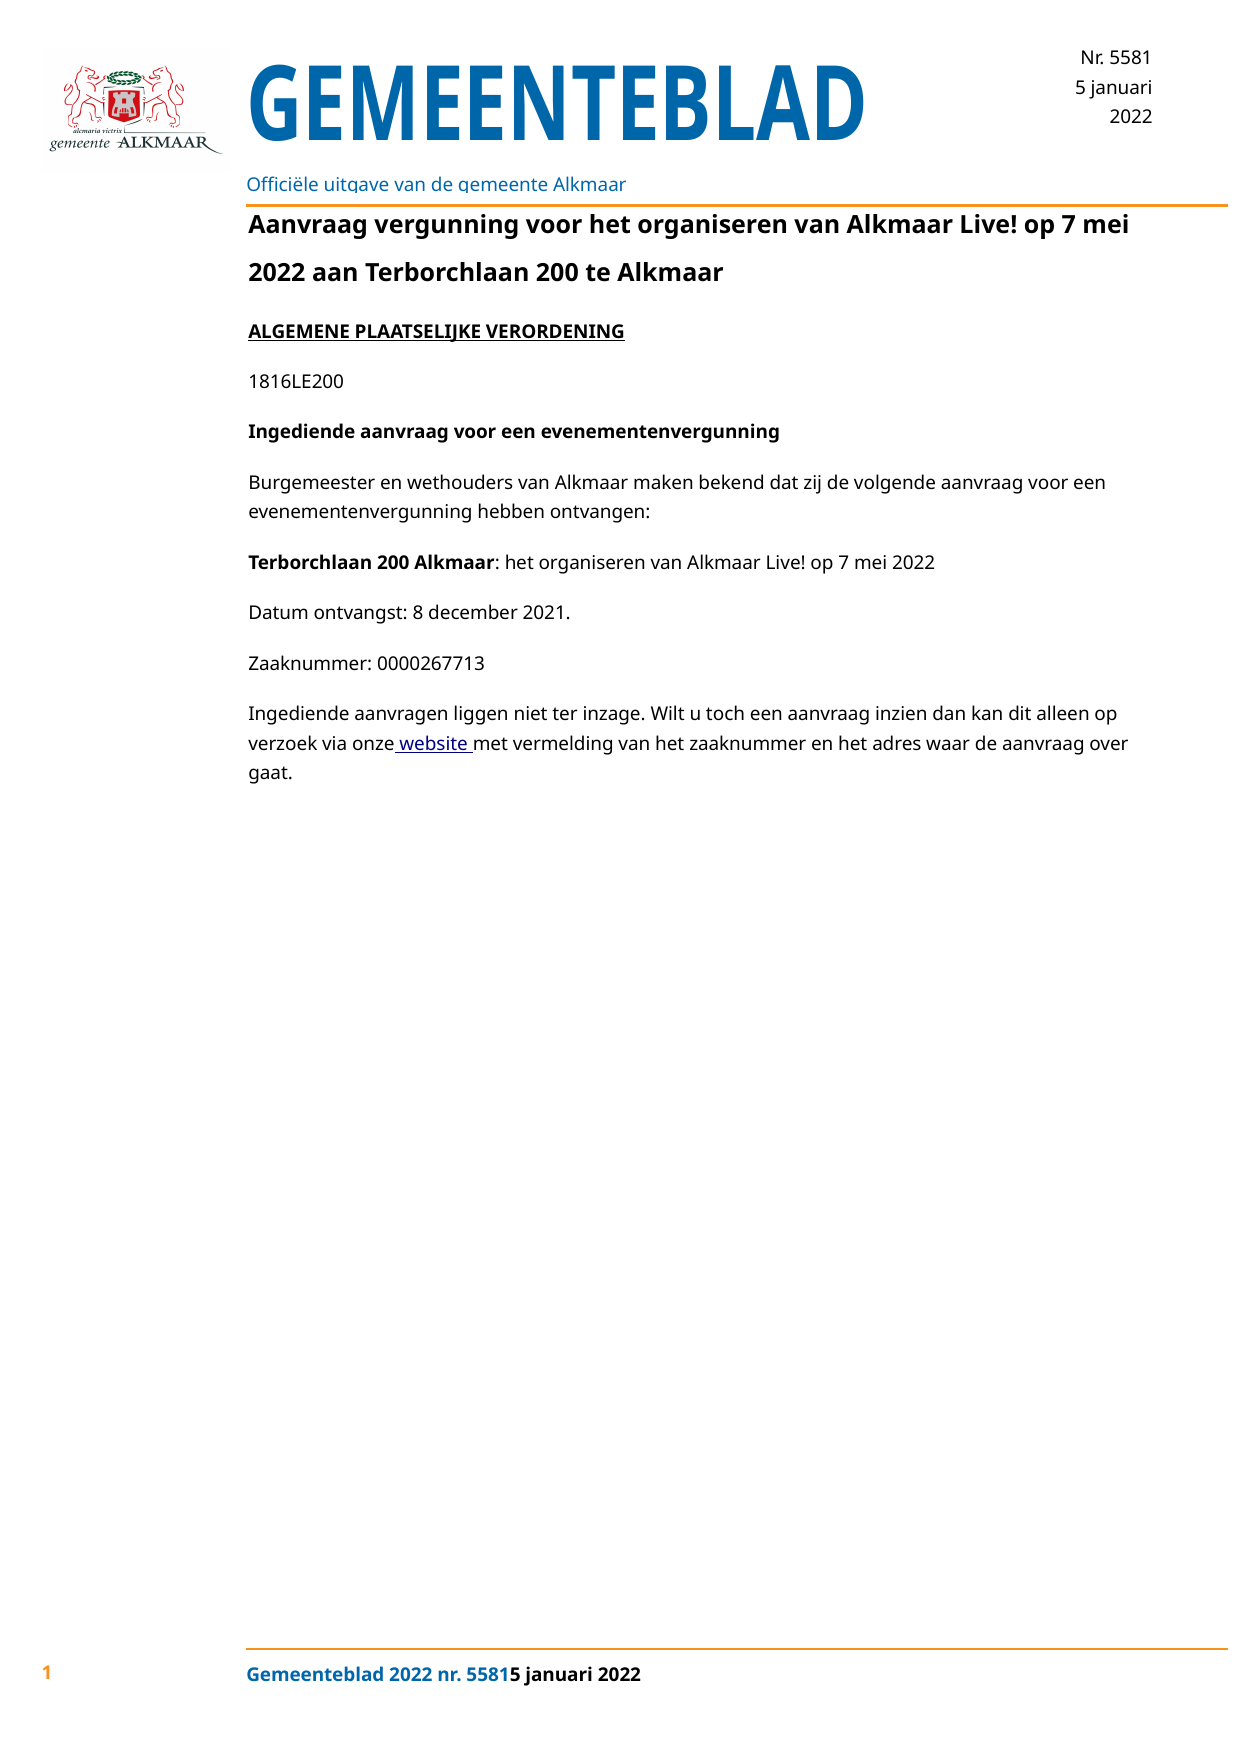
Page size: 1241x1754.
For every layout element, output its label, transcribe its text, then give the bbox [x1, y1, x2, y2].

text Zaaknummer: 0000267713 [248, 650, 1152, 676]
picture [41, 47, 231, 172]
text ALGEMENE PLAATSELIJKE VERORDENING [248, 318, 1152, 344]
text Ingediende aanvragen liggen niet ter inzage. Wilt u toch een aanvraag inzien dan kan dit alleen op verzoek via onze website met vermelding van het zaaknummer en het adres waar de aanvraag over gaat. [248, 700, 1152, 785]
text Datum ontvangst: 8 december 2021. [248, 599, 1152, 625]
text Terborchlaan 200 Alkmaar: het organiseren van Alkmaar Live! op 7 mei 2022 [248, 549, 1152, 575]
text 1816LE200 [248, 368, 1152, 394]
text Aanvraag vergunning voor het organiseren van Alkmaar Live! op 7 mei 2022 aan Terborchlaan 200 te Alkmaar [248, 207, 1152, 288]
text Ingediende aanvraag voor een evenementenvergunning [248, 419, 1152, 444]
text Burgemeester en wethouders van Alkmaar maken bekend dat zij de volgende aanvraag voor een evenementenvergunning hebben ontvangen: [248, 469, 1152, 524]
